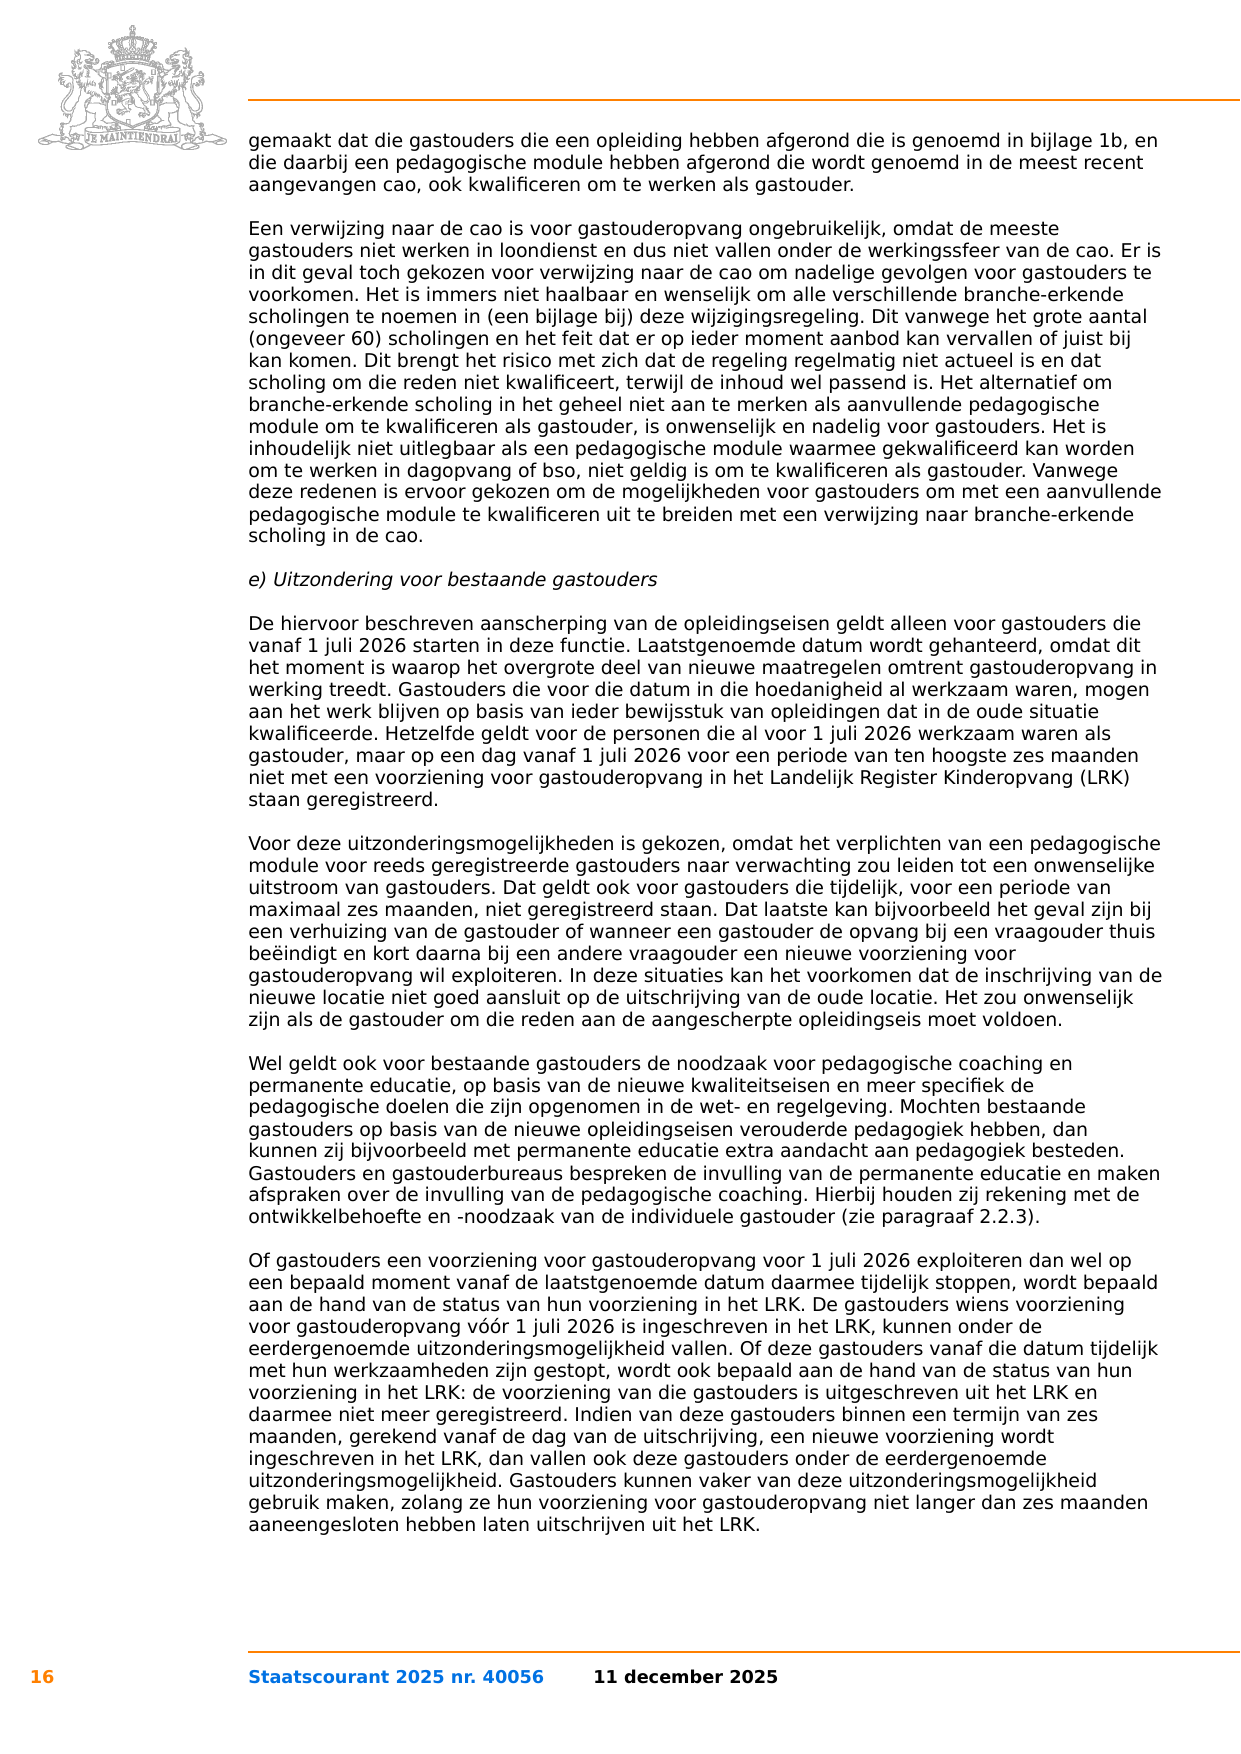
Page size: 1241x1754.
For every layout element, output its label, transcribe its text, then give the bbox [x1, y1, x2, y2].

text Of gastouders een voorziening voor gastouderopvang voor 1 juli 2026 exploiteren dan wel op een bepaald moment vanaf de laatstgenoemde datum daarmee tijdelijk stoppen, wordt bepaald aan de hand van de status van hun voorziening in het LRK. De gastouders wiens voorziening voor gastouderopvang vóór 1 juli 2026 is ingeschreven in het LRK, kunnen onder de eerdergenoemde uitzonderingsmogelijkheid vallen. Of deze gastouders vanaf die datum tijdelijk met hun werkzaamheden zijn gestopt, wordt ook bepaald aan de hand van de status van hun voorziening in het LRK: de voorziening van die gastouders is uitgeschreven uit het LRK en daarmee niet meer geregistreerd. Indien van deze gastouders binnen een termijn van zes maanden, gerekend vanaf de dag van de uitschrijving, een nieuwe voorziening wordt ingeschreven in het LRK, dan vallen ook deze gastouders onder de eerdergenoemde uitzonderingsmogelijkheid. Gastouders kunnen vaker van deze uitzonderingsmogelijkheid gebruik maken, zolang ze hun voorziening voor gastouderopvang niet langer dan zes maanden aaneengesloten hebben laten uitschrijven uit het LRK. [248, 1250, 1163, 1536]
subtitle e) Uitzondering voor bestaande gastouders [248, 569, 1163, 591]
text De hiervoor beschreven aanscherping van de opleidingseisen geldt alleen voor gastouders die vanaf 1 juli 2026 starten in deze functie. Laatstgenoemde datum wordt gehanteerd, omdat dit het moment is waarop het overgrote deel van nieuwe maatregelen omtrent gastouderopvang in werking treedt. Gastouders die voor die datum in die hoedanigheid al werkzaam waren, mogen aan het werk blijven op basis van ieder bewijsstuk van opleidingen dat in de oude situatie kwalificeerde. Hetzelfde geldt voor de personen die al voor 1 juli 2026 werkzaam waren als gastouder, maar op een dag vanaf 1 juli 2026 voor een periode van ten hoogste zes maanden niet met een voorziening voor gastouderopvang in het Landelijk Register Kinderopvang (LRK) staan geregistreerd. [248, 613, 1163, 811]
text gemaakt dat die gastouders die een opleiding hebben afgerond die is genoemd in bijlage 1b, en die daarbij een pedagogische module hebben afgerond die wordt genoemd in de meest recent aangevangen cao, ook kwalificeren om te werken als gastouder. [248, 130, 1163, 196]
text Een verwijzing naar de cao is voor gastouderopvang ongebruikelijk, omdat de meeste gastouders niet werken in loondienst en dus niet vallen onder de werkingssfeer van de cao. Er is in dit geval toch gekozen voor verwijzing naar de cao om nadelige gevolgen voor gastouders te voorkomen. Het is immers niet haalbaar en wenselijk om alle verschillende branche-erkende scholingen te noemen in (een bijlage bij) deze wijzigingsregeling. Dit vanwege het grote aantal (ongeveer 60) scholingen en het feit dat er op ieder moment aanbod kan vervallen of juist bij kan komen. Dit brengt het risico met zich dat de regeling regelmatig niet actueel is en dat scholing om die reden niet kwalificeert, terwijl de inhoud wel passend is. Het alternatief om branche-erkende scholing in het geheel niet aan te merken als aanvullende pedagogische module om te kwalificeren als gastouder, is onwenselijk en nadelig voor gastouders. Het is inhoudelijk niet uitlegbaar als een pedagogische module waarmee gekwalificeerd kan worden om te werken in dagopvang of bso, niet geldig is om te kwalificeren als gastouder. Vanwege deze redenen is ervoor gekozen om de mogelijkheden voor gastouders om met een aanvullende pedagogische module te kwalificeren uit te breiden met een verwijzing naar branche-erkende scholing in de cao. [248, 218, 1163, 547]
text Wel geldt ook voor bestaande gastouders de noodzaak voor pedagogische coaching en permanente educatie, op basis van de nieuwe kwaliteitseisen en meer specifiek de pedagogische doelen die zijn opgenomen in de wet- en regelgeving. Mochten bestaande gastouders op basis van de nieuwe opleidingseisen verouderde pedagogiek hebben, dan kunnen zij bijvoorbeeld met permanente educatie extra aandacht aan pedagogiek besteden. Gastouders en gastouderbureaus bespreken de invulling van de permanente educatie en maken afspraken over de invulling van de pedagogische coaching. Hierbij houden zij rekening met de ontwikkelbehoefte en -noodzaak van de individuele gastouder (zie paragraaf 2.2.3). [248, 1052, 1163, 1228]
picture [38, 25, 227, 150]
text Voor deze uitzonderingsmogelijkheden is gekozen, omdat het verplichten van een pedagogische module voor reeds geregistreerde gastouders naar verwachting zou leiden tot een onwenselijke uitstroom van gastouders. Dat geldt ook voor gastouders die tijdelijk, voor een periode van maximaal zes maanden, niet geregistreerd staan. Dat laatste kan bijvoorbeeld het geval zijn bij een verhuizing van de gastouder of wanneer een gastouder de opvang bij een vraagouder thuis beëindigt en kort daarna bij een andere vraagouder een nieuwe voorziening voor gastouderopvang wil exploiteren. In deze situaties kan het voorkomen dat de inschrijving van de nieuwe locatie niet goed aansluit op de uitschrijving van de oude locatie. Het zou onwenselijk zijn als de gastouder om die reden aan de aangescherpte opleidingseis moet voldoen. [248, 833, 1163, 1031]
